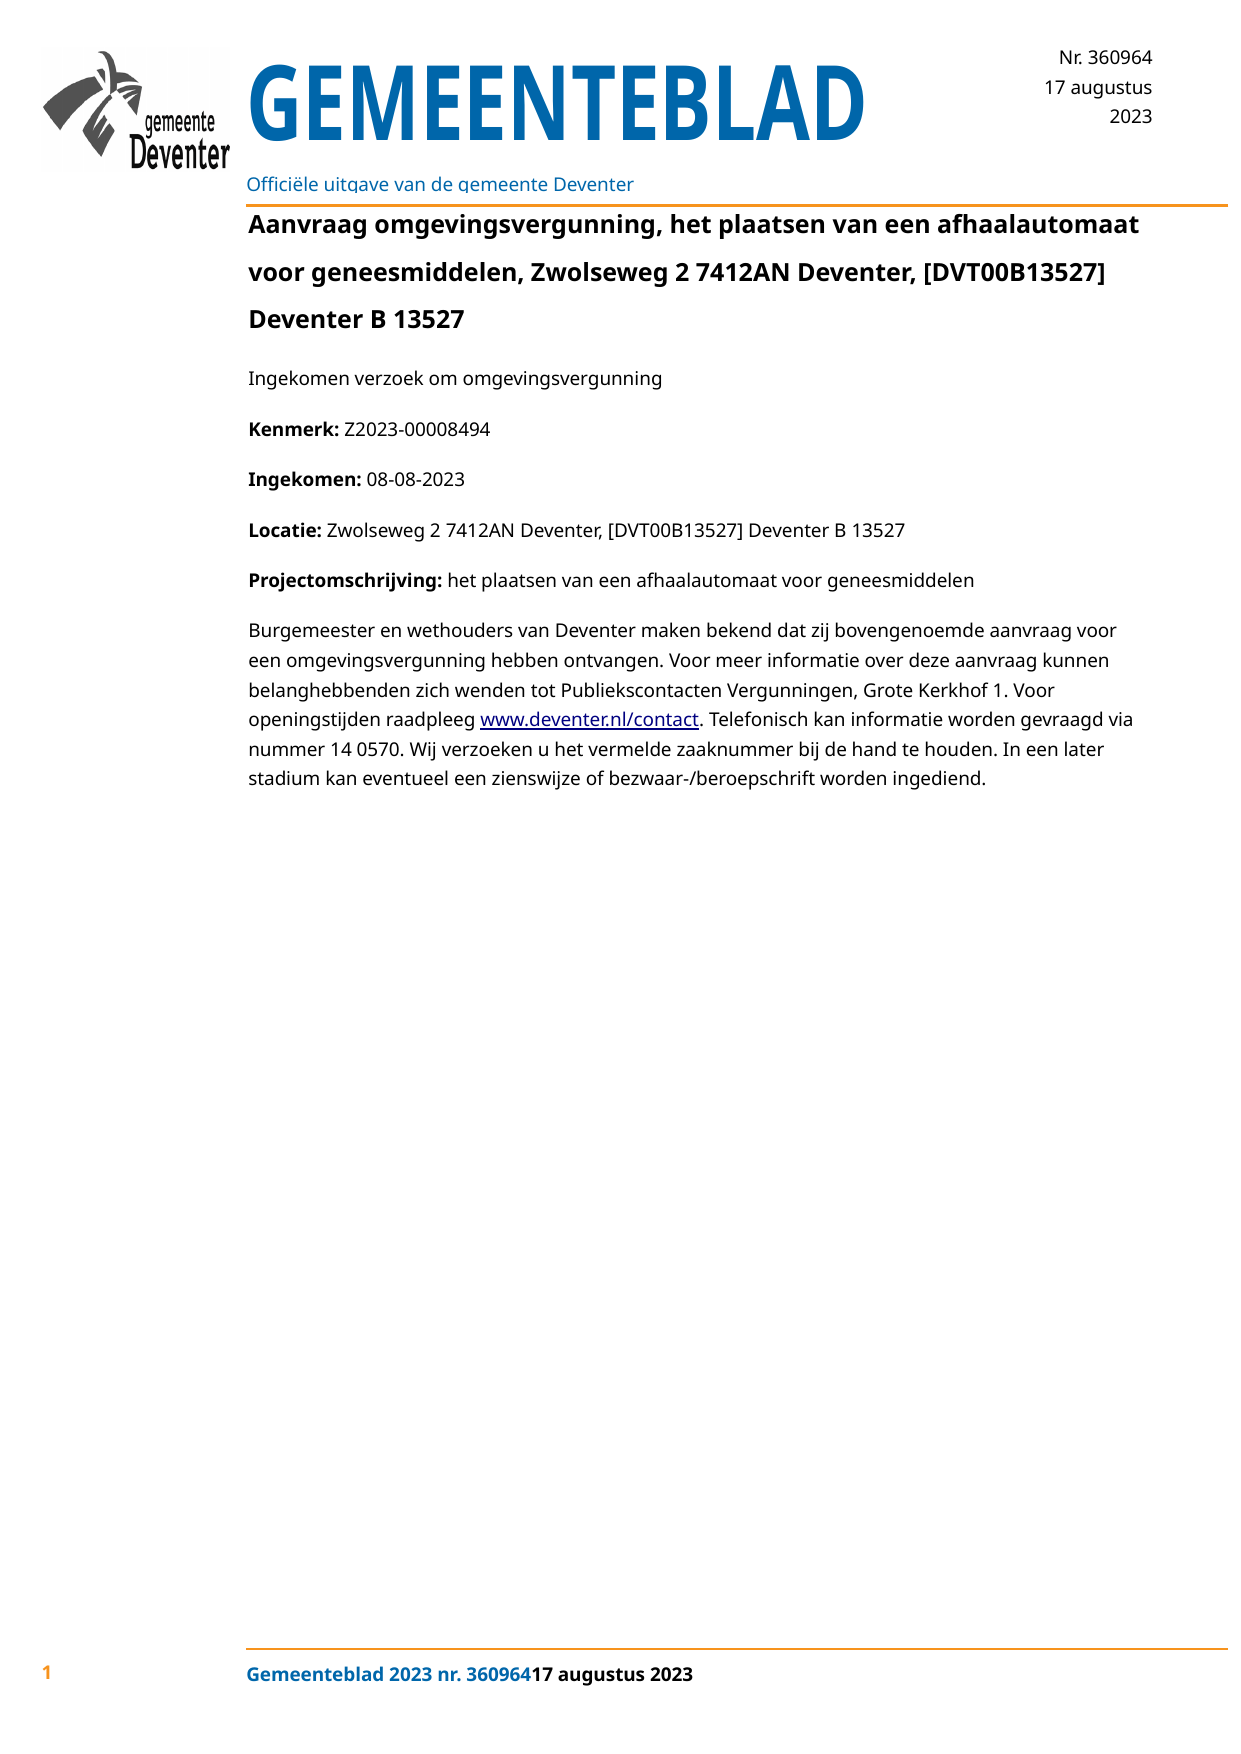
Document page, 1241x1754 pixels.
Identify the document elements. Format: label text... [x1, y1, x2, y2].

text Aanvraag omgevingsvergunning, het plaatsen van een afhaalautomaat voor geneesmiddelen, Zwolseweg 2 7412AN Deventer, [DVT00B13527] Deventer B 13527 [248, 207, 1152, 336]
text Ingekomen verzoek om omgevingsvergunning [248, 366, 1152, 391]
text Kenmerk: Z2023-00008494 [248, 416, 1152, 442]
text Ingekomen: 08-08-2023 [248, 466, 1152, 492]
picture [41, 47, 231, 172]
text Projectomschrijving: het plaatsen van een afhaalautomaat voor geneesmiddelen [248, 567, 1152, 593]
text Burgemeester en wethouders van Deventer maken bekend dat zij bovengenoemde aanvraag voor een omgevingsvergunning hebben ontvangen. Voor meer informatie over deze aanvraag kunnen belanghebbenden zich wenden tot Publiekscontacten Vergunningen, Grote Kerkhof 1. Voor openingstijden raadpleeg www.deventer.nl/contact. Telefonisch kan informatie worden gevraagd via nummer 14 0570. Wij verzoeken u het vermelde zaaknummer bij de hand te houden. In een later stadium kan eventueel een zienswijze of bezwaar-/beroepschrift worden ingediend. [248, 618, 1152, 791]
text Locatie: Zwolseweg 2 7412AN Deventer, [DVT00B13527] Deventer B 13527 [248, 517, 1152, 542]
